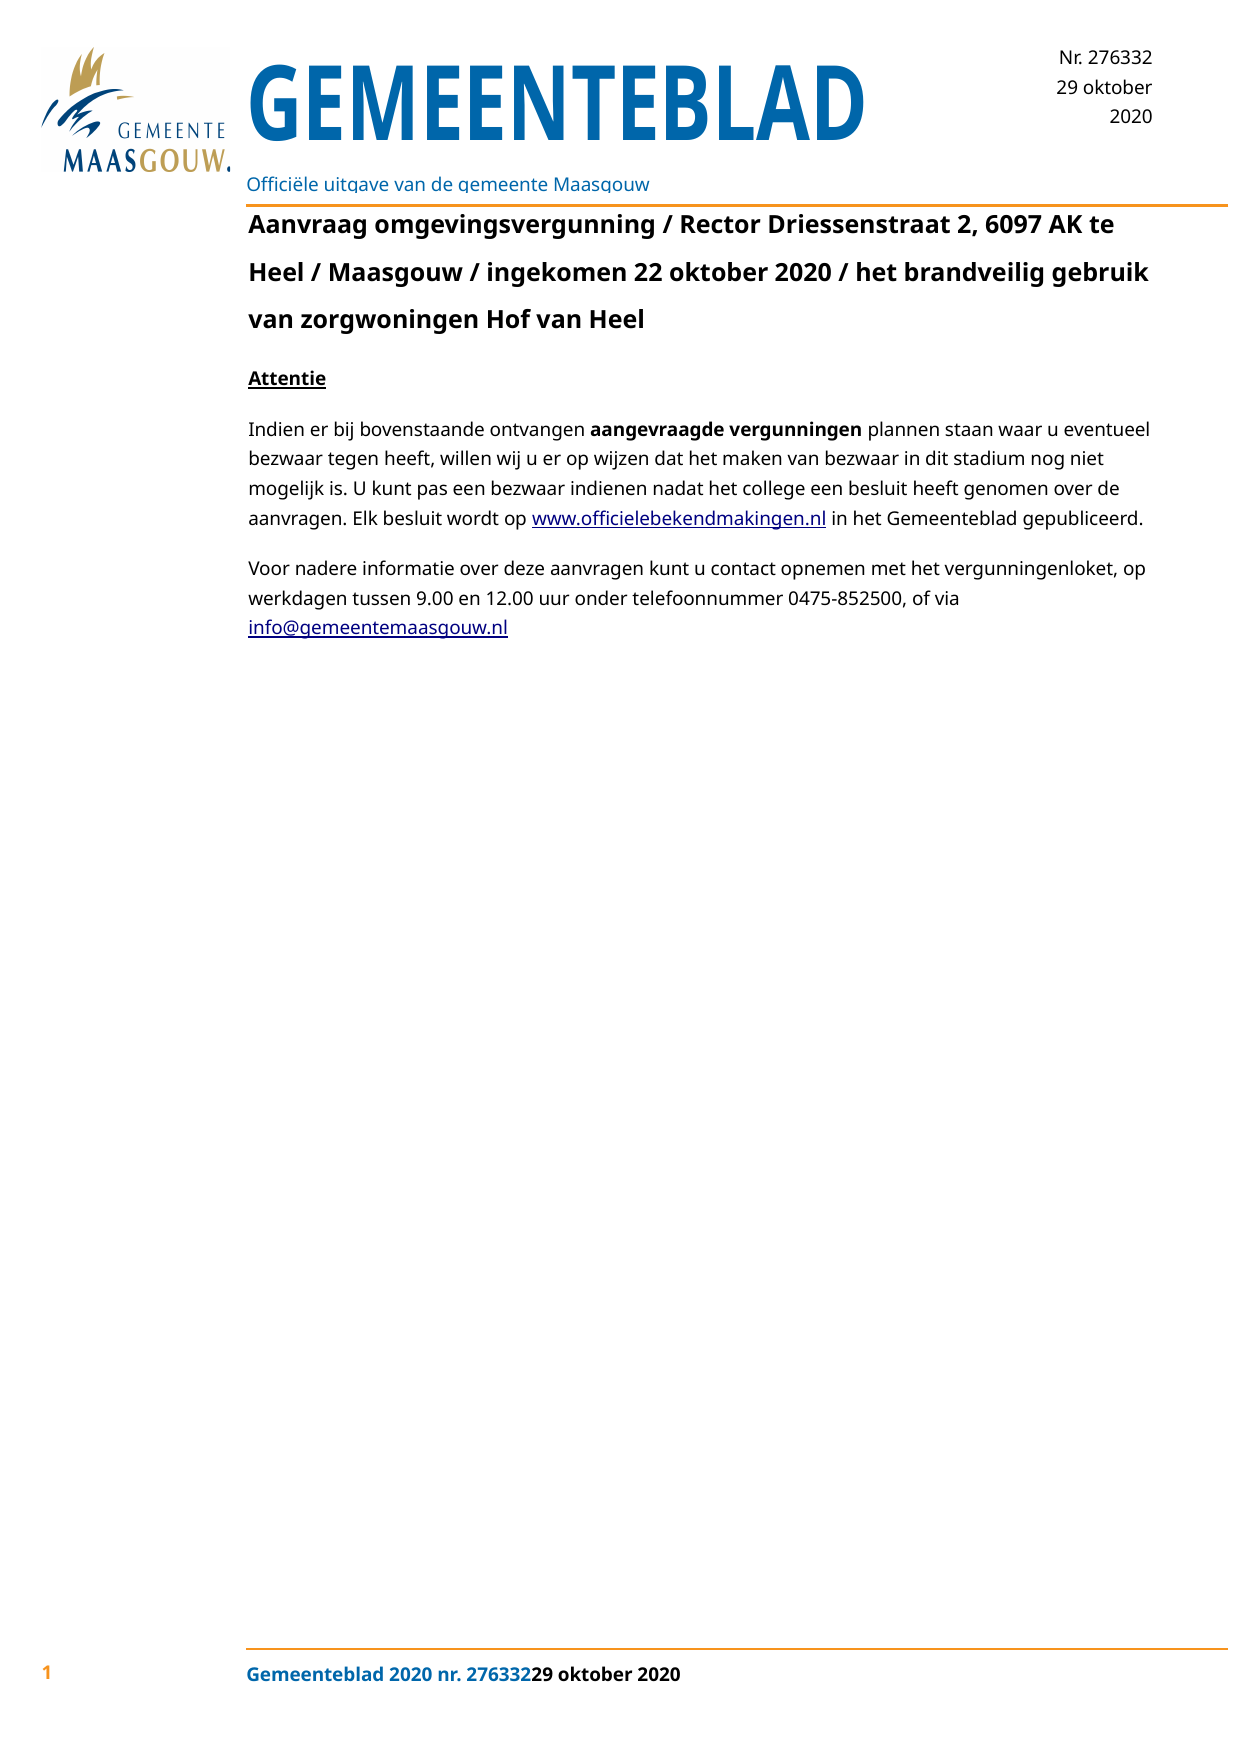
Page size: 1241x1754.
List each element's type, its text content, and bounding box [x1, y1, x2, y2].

text Voor nadere informatie over deze aanvragen kunt u contact opnemen met het vergunningenloket, op werkdagen tussen 9.00 en 12.00 uur onder telefoonnummer 0475-852500, of via info@gemeentemaasgouw.nl [248, 555, 1152, 640]
text Indien er bij bovenstaande ontvangen aangevraagde vergunningen plannen staan waar u eventueel bezwaar tegen heeft, willen wij u er op wijzen dat het maken van bezwaar in dit stadium nog niet mogelijk is. U kunt pas een bezwaar indienen nadat het college een besluit heeft genomen over de aanvragen. Elk besluit wordt op www.officielebekendmakingen.nl in het Gemeenteblad gepubliceerd. [248, 416, 1152, 530]
text Aanvraag omgevingsvergunning / Rector Driessenstraat 2, 6097 AK te Heel / Maasgouw / ingekomen 22 oktober 2020 / het brandveilig gebruik van zorgwoningen Hof van Heel [248, 207, 1152, 336]
text Attentie [248, 366, 1152, 391]
picture [41, 47, 231, 172]
